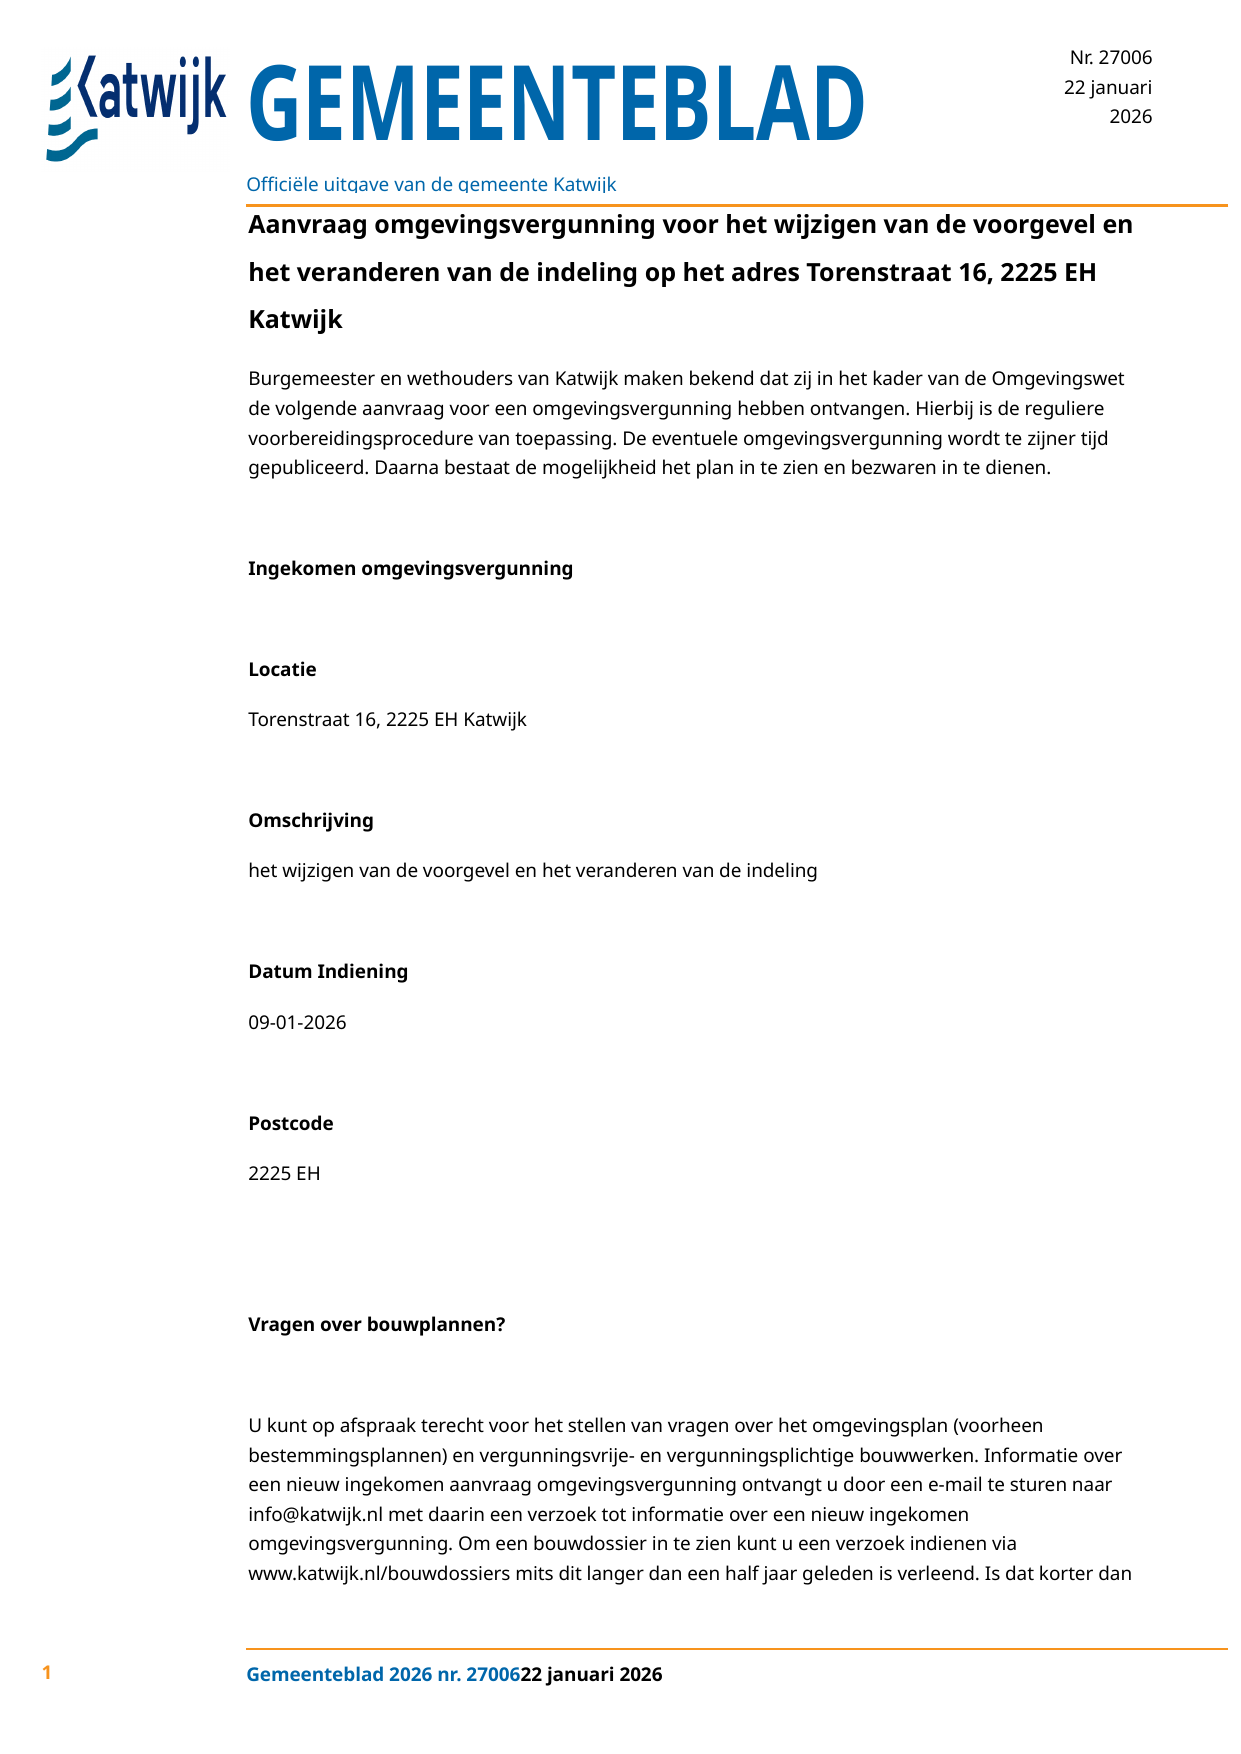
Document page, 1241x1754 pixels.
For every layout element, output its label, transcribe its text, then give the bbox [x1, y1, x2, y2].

text Vragen over bouwplannen? [248, 1311, 1152, 1337]
text Ingekomen omgevingsvergunning [248, 555, 1152, 581]
text Burgemeester en wethouders van Katwijk maken bekend dat zij in het kader van de Omgevingswet de volgende aanvraag voor een omgevingsvergunning hebben ontvangen. Hierbij is de reguliere voorbereidingsprocedure van toepassing. De eventuele omgevingsvergunning wordt te zijner tijd gepubliceerd. Daarna bestaat de mogelijkheid het plan in te zien en bezwaren in te dienen. [248, 366, 1152, 480]
text Aanvraag omgevingsvergunning voor het wijzigen van de voorgevel en het veranderen van de indeling op het adres Torenstraat 16, 2225 EH Katwijk [248, 207, 1152, 336]
text Datum Indiening [248, 958, 1152, 984]
text 2225 EH [248, 1160, 1152, 1186]
text Torenstraat 16, 2225 EH Katwijk [248, 706, 1152, 732]
text U kunt op afspraak terecht voor het stellen van vragen over het omgevingsplan (voorheen bestemmingsplannen) en vergunningsvrije- en vergunningsplichtige bouwwerken. Informatie over een nieuw ingekomen aanvraag omgevingsvergunning ontvangt u door een e-mail te sturen naar info@katwijk.nl met daarin een verzoek tot informatie over een nieuw ingekomen omgevingsvergunning. Om een bouwdossier in te zien kunt u een verzoek indienen via www.katwijk.nl/bouwdossiers mits dit langer dan een half jaar geleden is verleend. Is dat korter dan [248, 1412, 1152, 1586]
text het wijzigen van de voorgevel en het veranderen van de indeling [248, 858, 1152, 883]
picture [41, 47, 231, 172]
text 09-01-2026 [248, 1009, 1152, 1034]
text Postcode [248, 1110, 1152, 1135]
text Locatie [248, 656, 1152, 682]
text Omschrijving [248, 807, 1152, 833]
